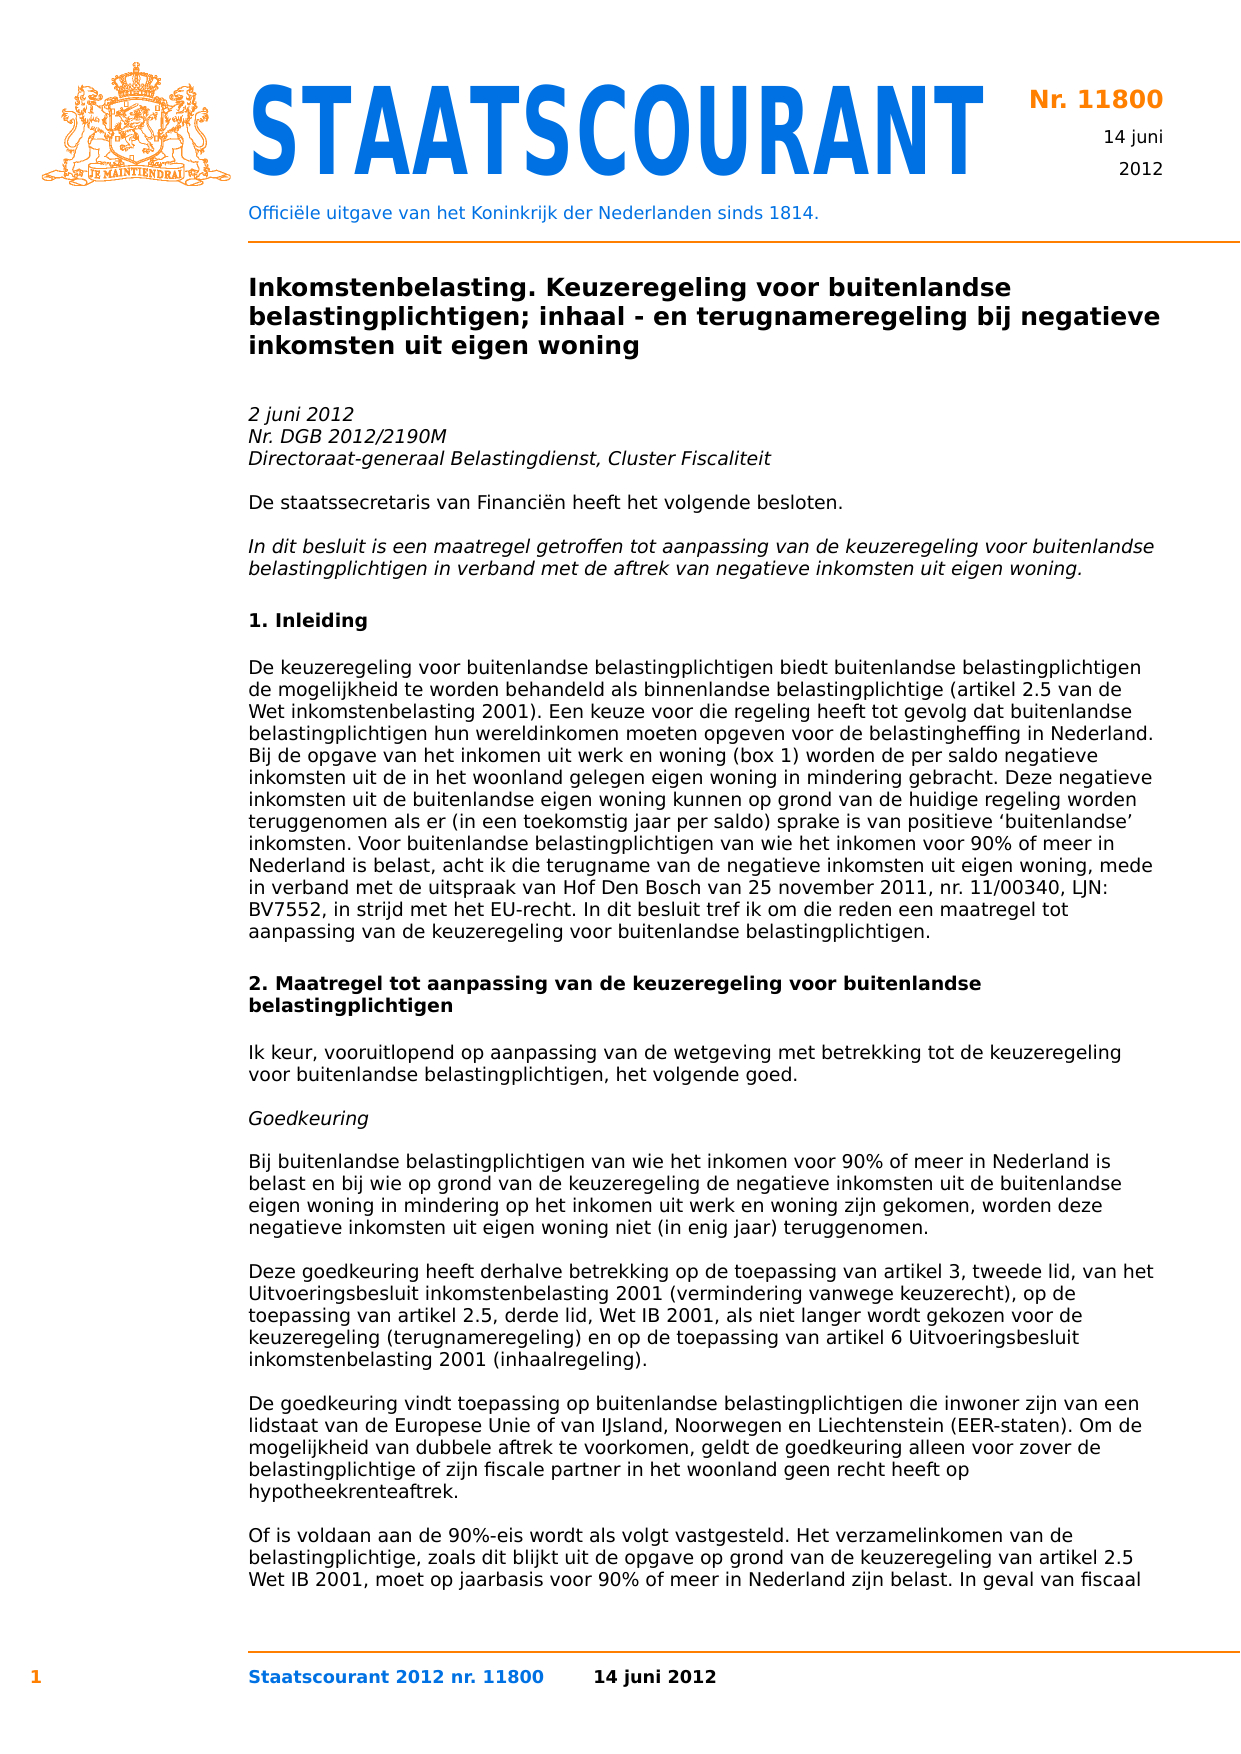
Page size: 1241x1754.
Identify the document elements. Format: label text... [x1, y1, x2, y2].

picture [41, 62, 231, 186]
table_header Nr. 11800 [998, 62, 1240, 121]
subtitle 2. Maatregel tot aanpassing van de keuzeregeling voor buitenlandse belastingplichtigen [248, 973, 1163, 1017]
text De staatssecretaris van Financiën heeft het volgende besloten. [248, 492, 1163, 514]
subtitle 1. Inleiding [248, 610, 1163, 632]
table_header STAATSCOURANT [248, 62, 998, 203]
table_header [25, 62, 248, 241]
text Ik keur, vooruitlopend op aanpassing van de wetgeving met betrekking tot de keuzeregeling voor buitenlandse belastingplichtigen, het volgende goed. [248, 1042, 1163, 1086]
text In dit besluit is een maatregel getroffen tot aanpassing van de keuzeregeling voor buitenlandse belastingplichtigen in verband met de aftrek van negatieve inkomsten uit eigen woning. [248, 536, 1163, 580]
text De goedkeuring vindt toepassing op buitenlandse belastingplichtigen die inwoner zijn van een lidstaat van de Europese Unie of van IJsland, Noorwegen en Liechtenstein (EER-staten). Om de mogelijkheid van dubbele aftrek te voorkomen, geldt de goedkeuring alleen voor zover de belastingplichtige of zijn fiscale partner in het woonland geen recht heeft op hypotheekrenteaftrek. [248, 1393, 1163, 1503]
table_cell Officiële uitgave van het Koninkrijk der Nederlanden sinds 1814. [248, 203, 1240, 241]
text Nr. DGB 2012/2190M [248, 426, 1163, 448]
text Of is voldaan aan de 90%-eis wordt als volgt vastgesteld. Het verzamelinkomen van de belastingplichtige, zoals dit blijkt uit de opgave op grond van de keuzeregeling van artikel 2.5 Wet IB 2001, moet op jaarbasis voor 90% of meer in Nederland zijn belast. In geval van fiscaal [248, 1524, 1163, 1591]
text Bij buitenlandse belastingplichtigen van wie het inkomen voor 90% of meer in Nederland is belast en bij wie op grond van de keuzeregeling de negatieve inkomsten uit de buitenlandse eigen woning in mindering op het inkomen uit werk en woning zijn gekomen, worden deze negatieve inkomsten uit eigen woning niet (in enig jaar) teruggenomen. [248, 1151, 1163, 1239]
subtitle Inkomstenbelasting. Keuzeregeling voor buitenlandse belastingplichtigen; inhaal - en terugnameregeling bij negatieve inkomsten uit eigen woning [248, 273, 1163, 361]
text Deze goedkeuring heeft derhalve betrekking op de toepassing van artikel 3, tweede lid, van het Uitvoeringsbesluit inkomstenbelasting 2001 (vermindering vanwege keuzerecht), op de toepassing van artikel 2.5, derde lid, Wet IB 2001, als niet langer wordt gekozen voor de keuzeregeling (terugnameregeling) en op de toepassing van artikel 6 Uitvoeringsbesluit inkomstenbelasting 2001 (inhaalregeling). [248, 1261, 1163, 1371]
text De keuzeregeling voor buitenlandse belastingplichtigen biedt buitenlandse belastingplichtigen de mogelijkheid te worden behandeld als binnenlandse belastingplichtige (artikel 2.5 van de Wet inkomstenbelasting 2001). Een keuze voor die regeling heeft tot gevolg dat buitenlandse belastingplichtigen hun wereldinkomen moeten opgeven voor de belastingheffing in Nederland. Bij de opgave van het inkomen uit werk en woning (box 1) worden de per saldo negatieve inkomsten uit de in het woonland gelegen eigen woning in mindering gebracht. Deze negatieve inkomsten uit de buitenlandse eigen woning kunnen op grond van de huidige regeling worden teruggenomen als er (in een toekomstig jaar per saldo) sprake is van positieve ‘buitenlandse’ inkomsten. Voor buitenlandse belastingplichtigen van wie het inkomen voor 90% of meer in Nederland is belast, acht ik die terugname van de negatieve inkomsten uit eigen woning, mede in verband met de uitspraak van Hof Den Bosch van 25 november 2011, nr. 11/00340, LJN: BV7552, in strijd met het EU-recht. In dit besluit tref ik om die reden een maatregel tot aanpassing van de keuzeregeling voor buitenlandse belastingplichtigen. [248, 657, 1163, 943]
table_cell 2012 [998, 153, 1240, 203]
text Directoraat-generaal Belastingdienst, Cluster Fiscaliteit [248, 448, 1163, 470]
subtitle Goedkeuring [248, 1107, 1163, 1129]
table_cell 14 juni [998, 121, 1240, 153]
text 2 juni 2012 [248, 404, 1163, 426]
